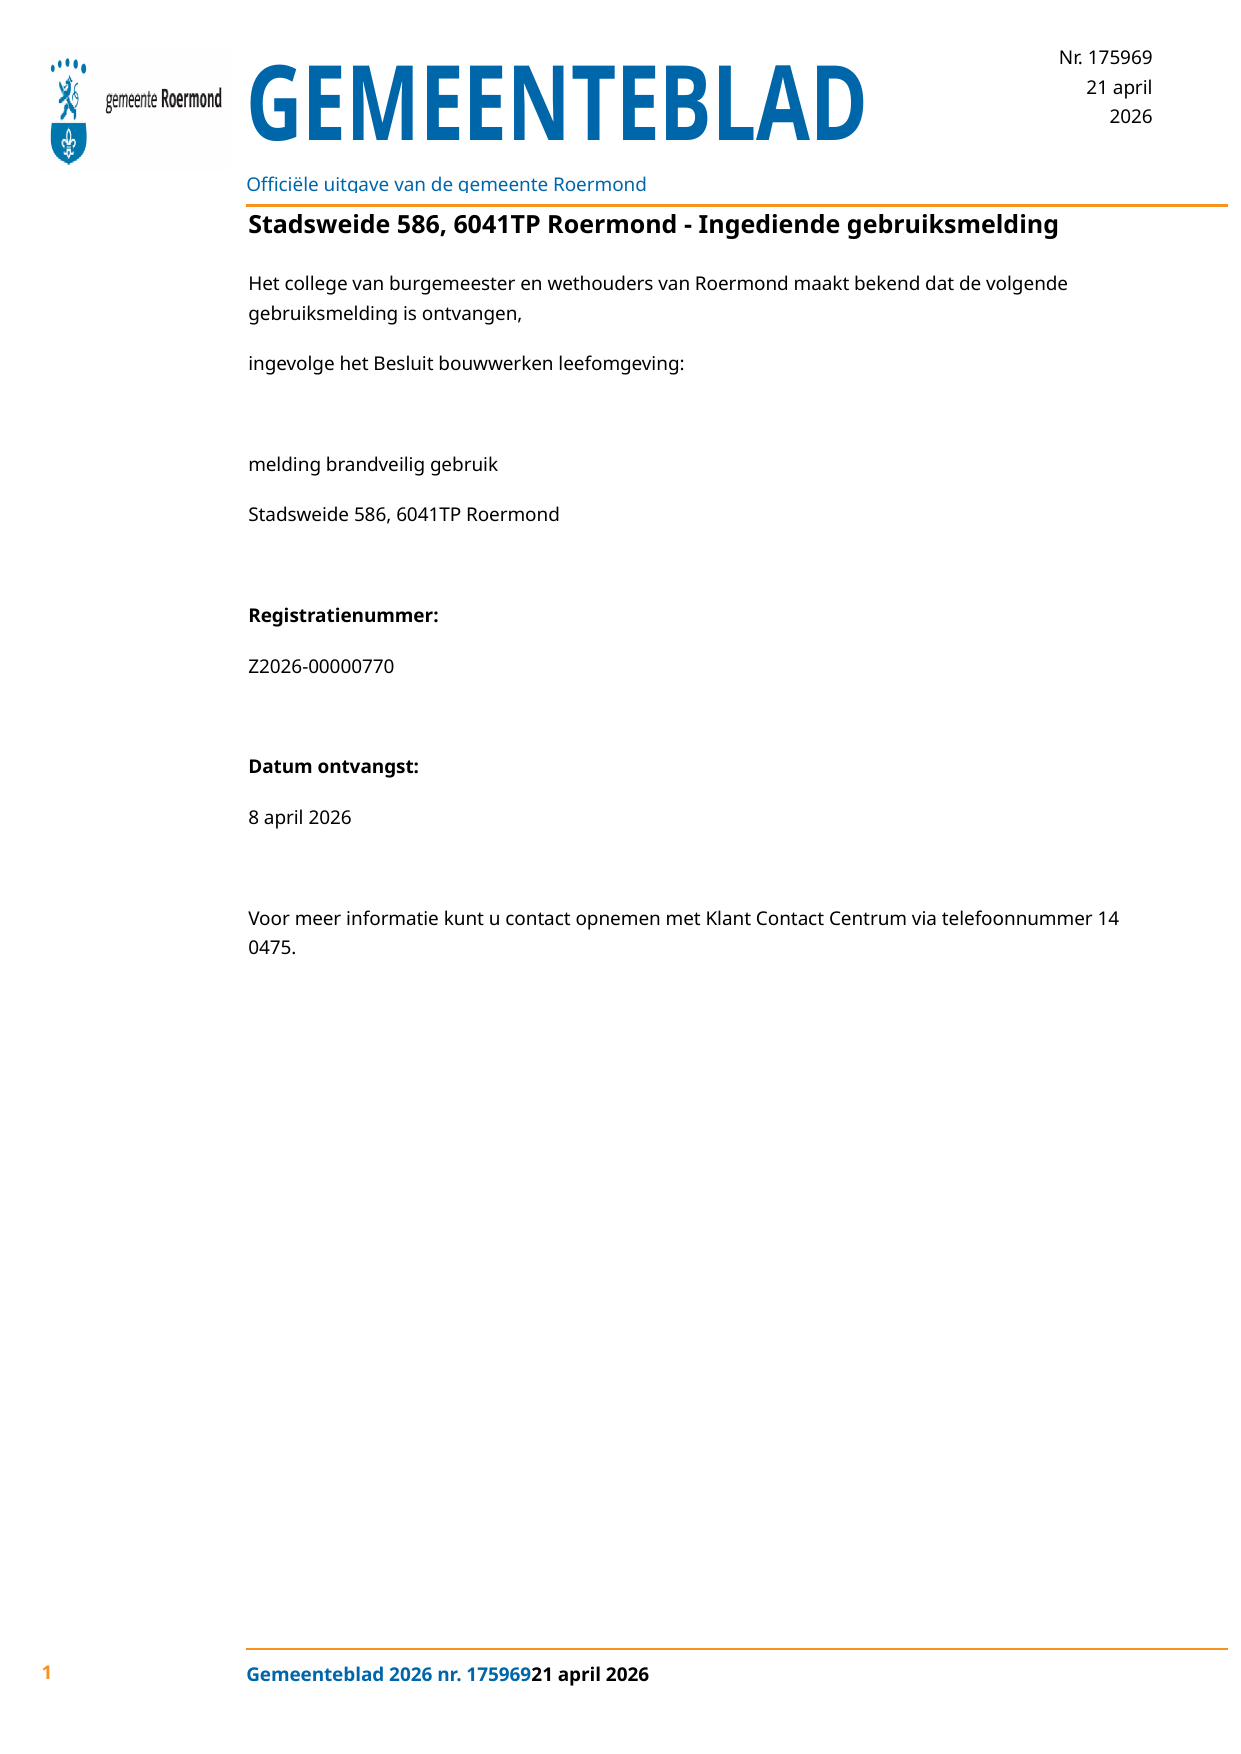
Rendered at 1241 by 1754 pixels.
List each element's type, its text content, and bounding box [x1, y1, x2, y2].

text Stadsweide 586, 6041TP Roermond [248, 502, 1152, 527]
text Datum ontvangst: [248, 754, 1152, 779]
text Voor meer informatie kunt u contact opnemen met Klant Contact Centrum via telefoonnummer 14 0475. [248, 905, 1152, 960]
text 8 april 2026 [248, 804, 1152, 830]
text Stadsweide 586, 6041TP Roermond - Ingediende gebruiksmelding [248, 207, 1152, 241]
picture [41, 47, 231, 172]
text melding brandveilig gebruik [248, 451, 1152, 477]
text Het college van burgemeester en wethouders van Roermond maakt bekend dat de volgende gebruiksmelding is ontvangen, [248, 270, 1152, 326]
text Registratienummer: [248, 602, 1152, 628]
text ingevolge het Besluit bouwwerken leefomgeving: [248, 350, 1152, 376]
text Z2026-00000770 [248, 653, 1152, 678]
